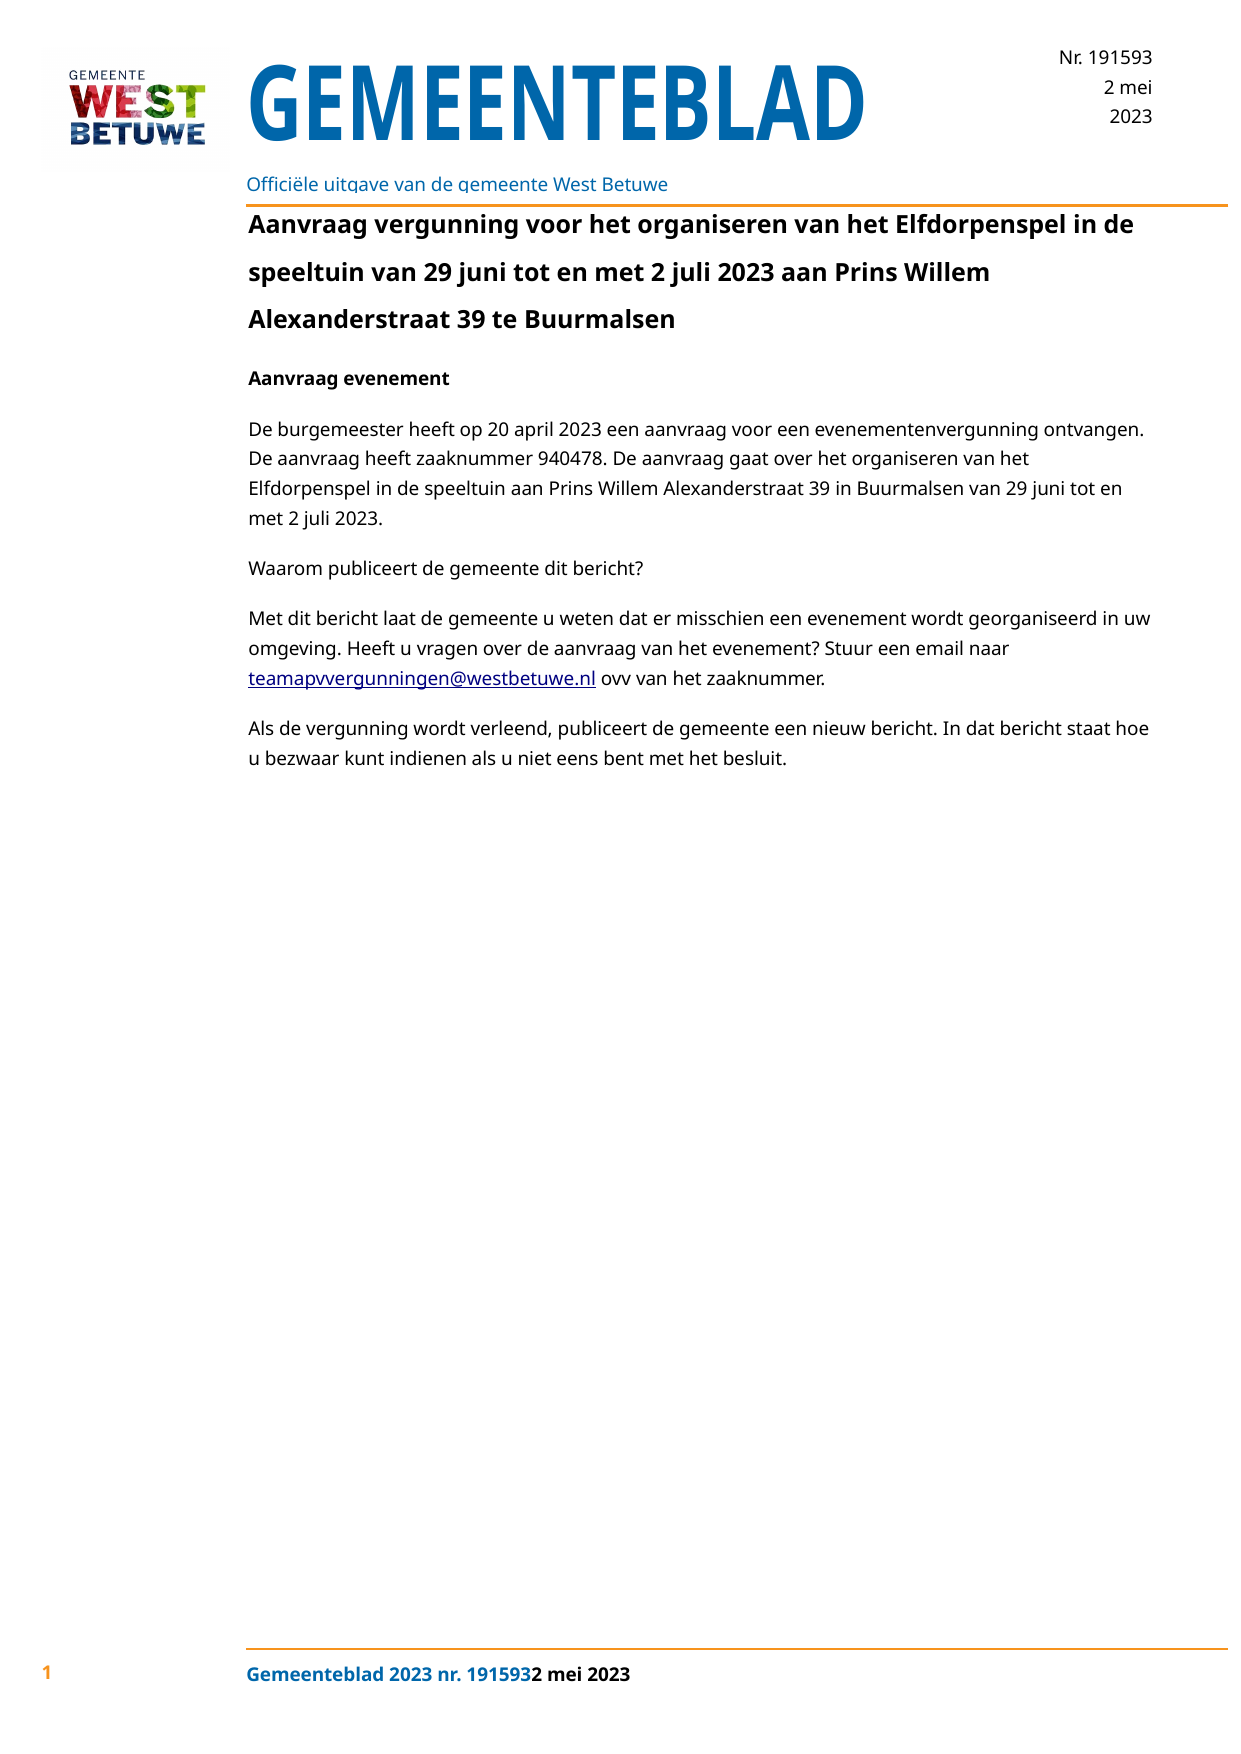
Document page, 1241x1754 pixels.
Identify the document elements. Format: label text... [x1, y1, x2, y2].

text Met dit bericht laat de gemeente u weten dat er misschien een evenement wordt georganiseerd in uw omgeving. Heeft u vragen over de aanvraag van het evenement? Stuur een email naar teamapvvergunningen@westbetuwe.nl ovv van het zaaknummer. [248, 606, 1152, 690]
text Waarom publiceert de gemeente dit bericht? [248, 555, 1152, 581]
text Aanvraag vergunning voor het organiseren van het Elfdorpenspel in de speeltuin van 29 juni tot en met 2 juli 2023 aan Prins Willem Alexanderstraat 39 te Buurmalsen [248, 207, 1152, 336]
text Als de vergunning wordt verleend, publiceert de gemeente een nieuw bericht. In dat bericht staat hoe u bezwaar kunt indienen als u niet eens bent met het besluit. [248, 715, 1152, 770]
picture [41, 47, 231, 172]
text Aanvraag evenement [248, 366, 1152, 391]
text De burgemeester heeft op 20 april 2023 een aanvraag voor een evenementenvergunning ontvangen. De aanvraag heeft zaaknummer 940478. De aanvraag gaat over het organiseren van het Elfdorpenspel in de speeltuin aan Prins Willem Alexanderstraat 39 in Buurmalsen van 29 juni tot en met 2 juli 2023. [248, 416, 1152, 530]
